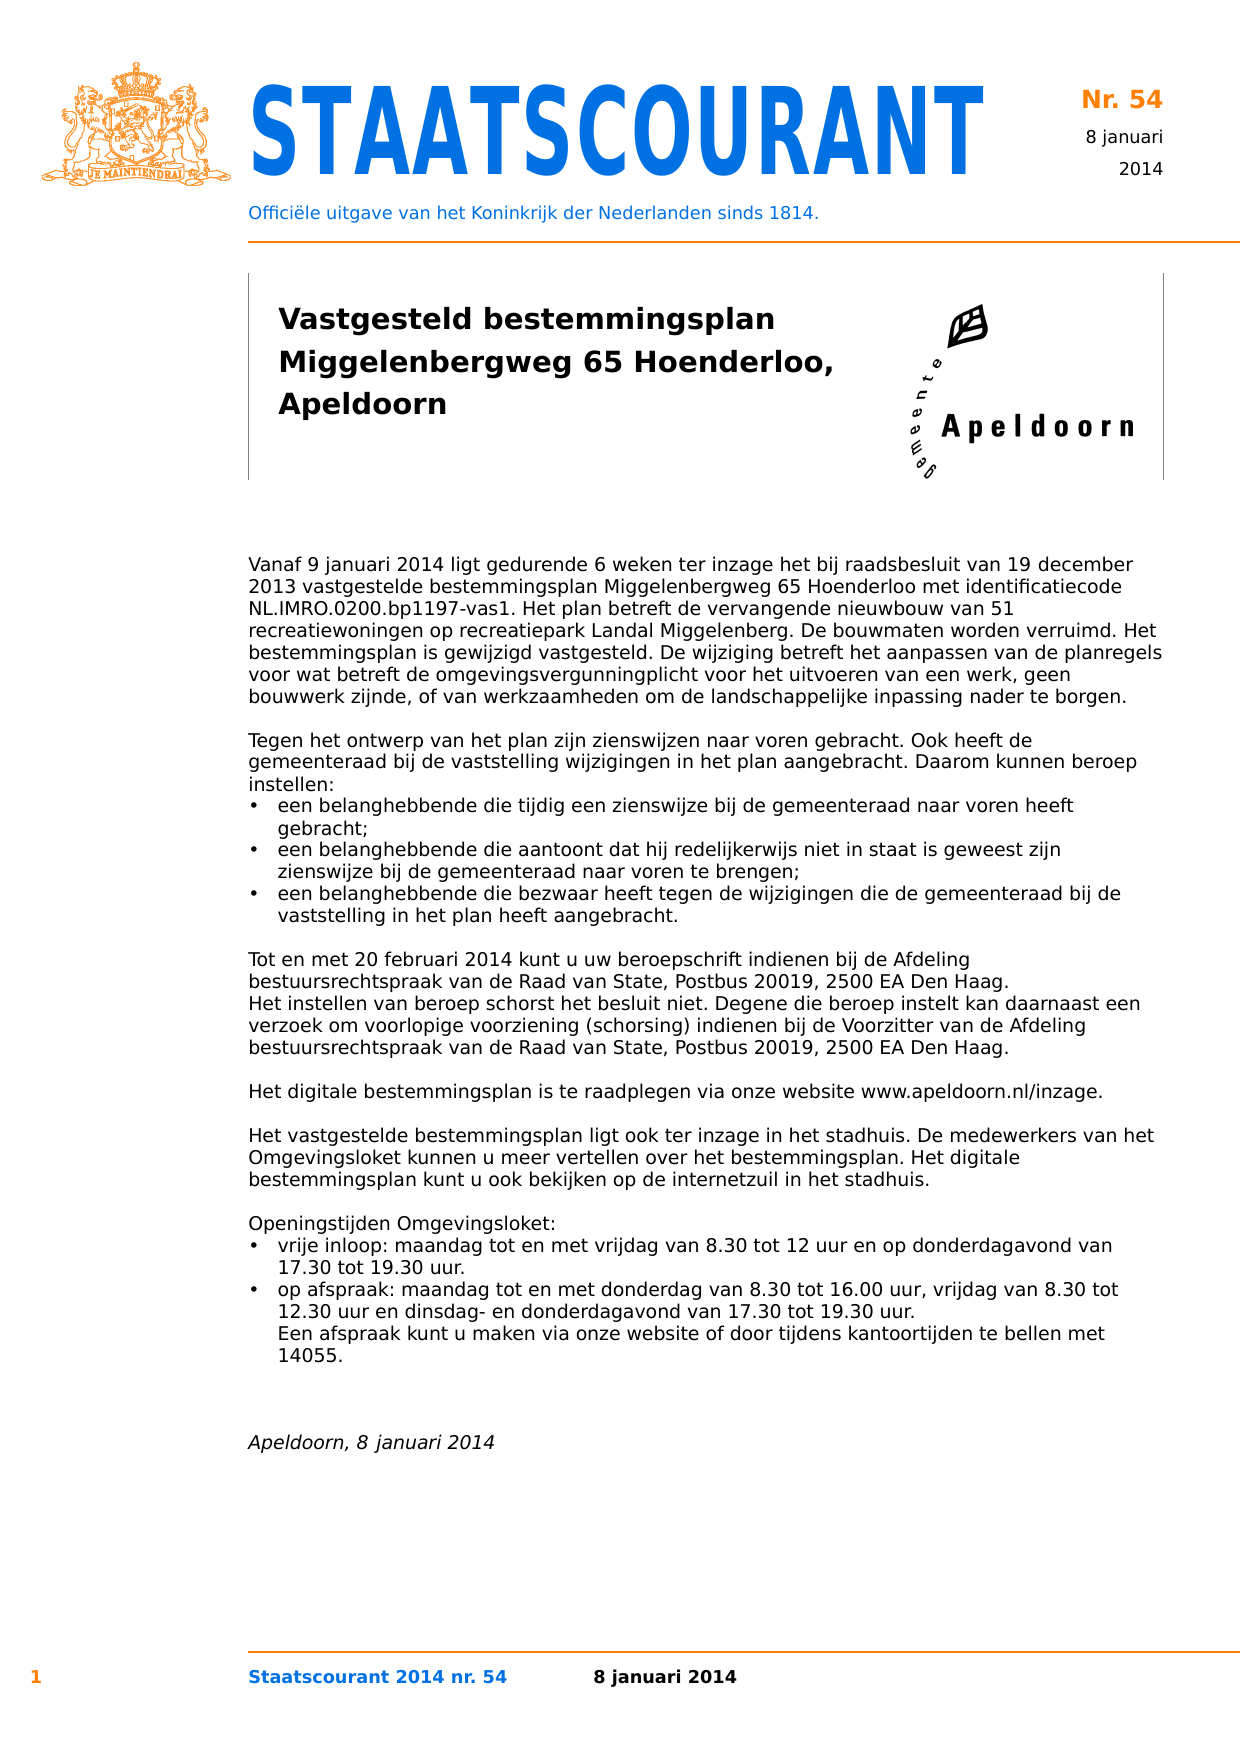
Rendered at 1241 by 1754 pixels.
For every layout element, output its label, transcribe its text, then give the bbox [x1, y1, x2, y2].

picture [41, 62, 231, 186]
table_header Nr. 54 [998, 62, 1240, 121]
text • een belanghebbende die aantoont dat hij redelijkerwijs niet in staat is geweest zijn zienswijze bij de gemeenteraad naar voren te brengen; [248, 839, 1163, 883]
text Vanaf 9 januari 2014 ligt gedurende 6 weken ter inzage het bij raadsbesluit van 19 december 2013 vastgestelde bestemmingsplan Miggelenbergweg 65 Hoenderloo met identificatiecode NL.IMRO.0200.bp1197-vas1. Het plan betreft de vervangende nieuwbouw van 51 recreatiewoningen op recreatiepark Landal Miggelenberg. De bouwmaten worden verruimd. Het bestemmingsplan is gewijzigd vastgesteld. De wijziging betreft het aanpassen van de planregels voor wat betreft de omgevingsvergunningplicht voor het uitvoeren van een werk, geen bouwwerk zijnde, of van werkzaamheden om de landschappelijke inpassing nader te borgen. [248, 554, 1163, 708]
text • een belanghebbende die tijdig een zienswijze bij de gemeenteraad naar voren heeft gebracht; [248, 795, 1163, 839]
text Een afspraak kunt u maken via onze website of door tijdens kantoortijden te bellen met 14055. [277, 1322, 1163, 1366]
text Het vastgestelde bestemmingsplan ligt ook ter inzage in het stadhuis. De medewerkers van het Omgevingsloket kunnen u meer vertellen over het bestemmingsplan. Het digitale bestemmingsplan kunt u ook bekijken op de internetzuil in het stadhuis. [248, 1125, 1163, 1191]
text Het instellen van beroep schorst het besluit niet. Degene die beroep instelt kan daarnaast een verzoek om voorlopige voorziening (schorsing) indienen bij de Voorzitter van de Afdeling bestuursrechtspraak van de Raad van State, Postbus 20019, 2500 EA Den Haag. [248, 993, 1163, 1059]
text • op afspraak: maandag tot en met donderdag van 8.30 tot 16.00 uur, vrijdag van 8.30 tot 12.30 uur en dinsdag- en donderdagavond van 17.30 tot 19.30 uur. [248, 1278, 1163, 1322]
table_header STAATSCOURANT [248, 62, 998, 203]
text Tot en met 20 februari 2014 kunt u uw beroepschrift indienen bij de Afdeling bestuursrechtspraak van de Raad van State, Postbus 20019, 2500 EA Den Haag. [248, 949, 1163, 993]
text Het digitale bestemmingsplan is te raadplegen via onze website www.apeldoorn.nl/inzage. [248, 1081, 1163, 1103]
text • vrije inloop: maandag tot en met vrijdag van 8.30 tot 12 uur en op donderdagavond van 17.30 tot 19.30 uur. [248, 1234, 1163, 1278]
text Openingstijden Omgevingsloket: [248, 1213, 1163, 1234]
table_cell 2014 [998, 153, 1240, 203]
table_header [25, 62, 248, 241]
text Tegen het ontwerp van het plan zijn zienswijzen naar voren gebracht. Ook heeft de gemeenteraad bij de vaststelling wijzigingen in het plan aangebracht. Daarom kunnen beroep instellen: [248, 729, 1163, 795]
subtitle Vastgesteld bestemmingsplan Miggelenbergweg 65 Hoenderloo, Apeldoorn [249, 273, 1163, 480]
text Apeldoorn, 8 januari 2014 [248, 1432, 1163, 1454]
text • een belanghebbende die bezwaar heeft tegen de wijzigingen die de gemeenteraad bij de vaststelling in het plan heeft aangebracht. [248, 883, 1163, 927]
picture [909, 302, 1134, 480]
table_cell Officiële uitgave van het Koninkrijk der Nederlanden sinds 1814. [248, 203, 1240, 241]
table_cell 8 januari [998, 121, 1240, 153]
